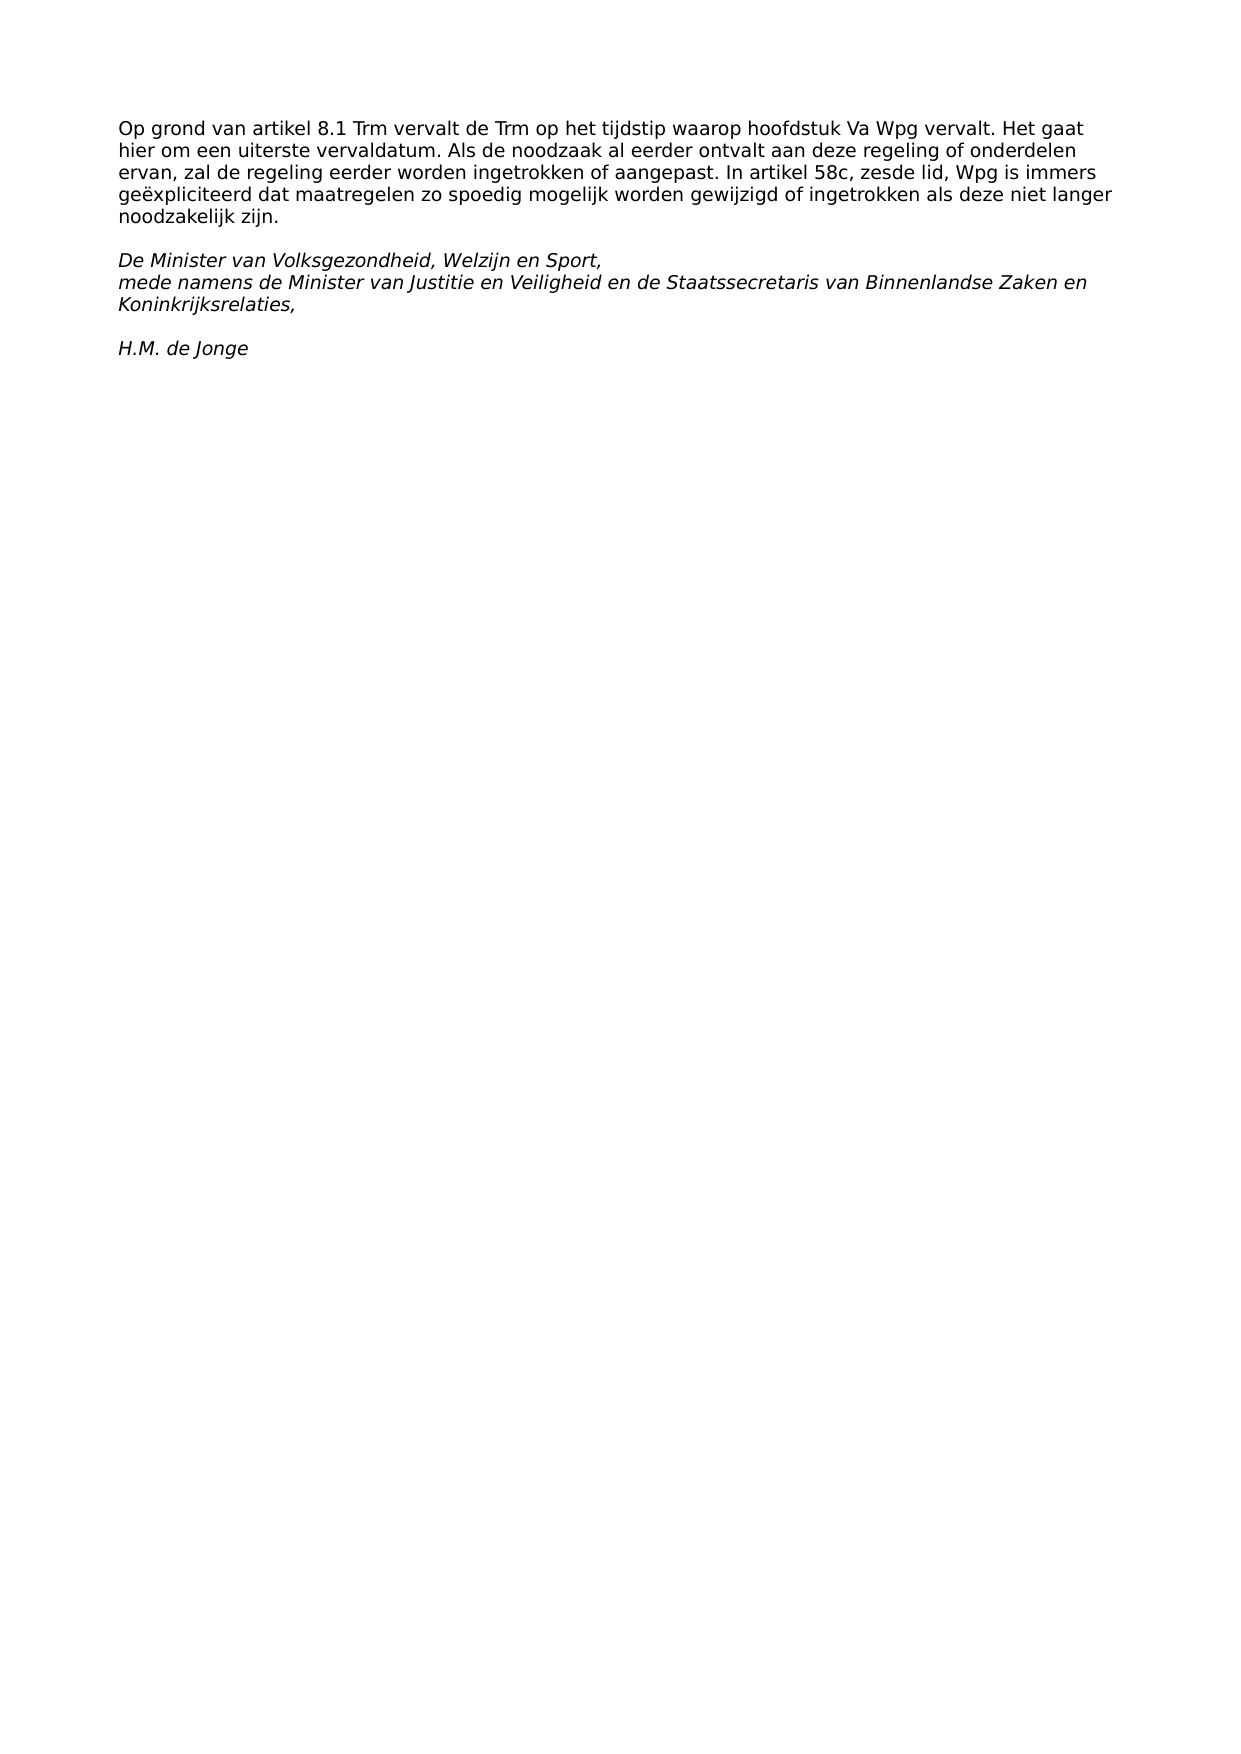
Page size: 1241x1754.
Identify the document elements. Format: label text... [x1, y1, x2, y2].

text De Minister van Volksgezondheid, Welzijn en Sport, mede namens de Minister van Justitie en Veiligheid en de Staatssecretaris van Binnenlandse Zaken en Koninkrijksrelaties, H.M. de Jonge [118, 250, 1122, 360]
text Op grond van artikel 8.1 Trm vervalt de Trm op het tijdstip waarop hoofdstuk Va Wpg vervalt. Het gaat hier om een uiterste vervaldatum. Als de noodzaak al eerder ontvalt aan deze regeling of onderdelen ervan, zal de regeling eerder worden ingetrokken of aangepast. In artikel 58c, zesde lid, Wpg is immers geëxpliciteerd dat maatregelen zo spoedig mogelijk worden gewijzigd of ingetrokken als deze niet langer noodzakelijk zijn. [118, 118, 1122, 228]
